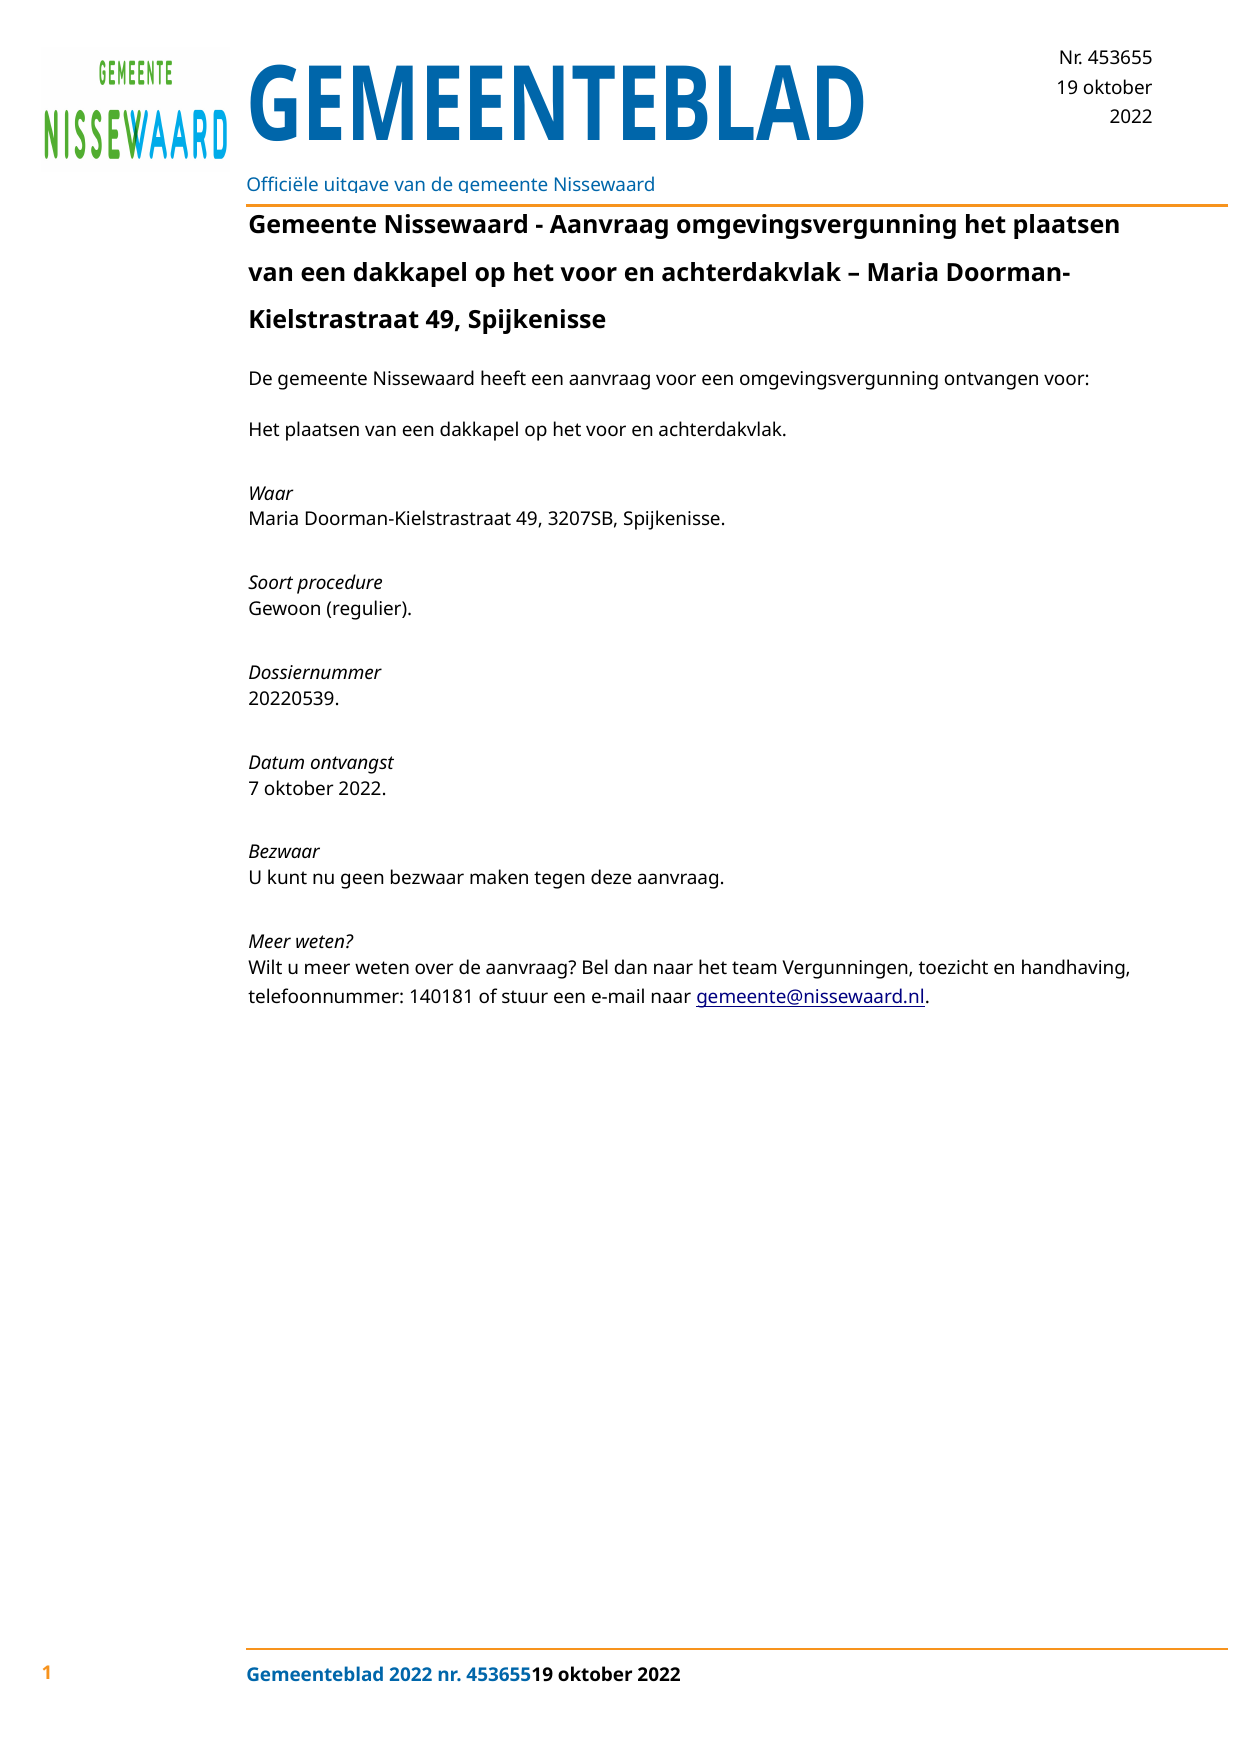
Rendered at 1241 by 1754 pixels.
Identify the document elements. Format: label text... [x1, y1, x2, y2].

text U kunt nu geen bezwaar maken tegen deze aanvraag. [248, 864, 1152, 890]
text Soort procedure [248, 569, 1152, 595]
text Waar [248, 480, 1152, 506]
text Datum ontvangst [248, 749, 1152, 775]
text Dossiernummer [248, 659, 1152, 685]
text De gemeente Nissewaard heeft een aanvraag voor een omgevingsvergunning ontvangen voor: [248, 366, 1152, 391]
text 7 oktober 2022. [248, 775, 1152, 800]
text Bezwaar [248, 839, 1152, 864]
text Gewoon (regulier). [248, 595, 1152, 621]
text Het plaatsen van een dakkapel op het voor en achterdakvlak. [248, 416, 1152, 442]
text Gemeente Nissewaard - Aanvraag omgevingsvergunning het plaatsen van een dakkapel op het voor en achterdakvlak – Maria Doorman-Kielstrastraat 49, Spijkenisse [248, 207, 1152, 336]
text Meer weten? [248, 928, 1152, 954]
text Wilt u meer weten over de aanvraag? Bel dan naar het team Vergunningen, toezicht en handhaving, telefoonnummer: 140181 of stuur een e-mail naar gemeente@nissewaard.nl. [248, 954, 1152, 1009]
picture [41, 47, 231, 172]
text Maria Doorman-Kielstrastraat 49, 3207SB, Spijkenisse. [248, 506, 1152, 531]
text 20220539. [248, 685, 1152, 711]
